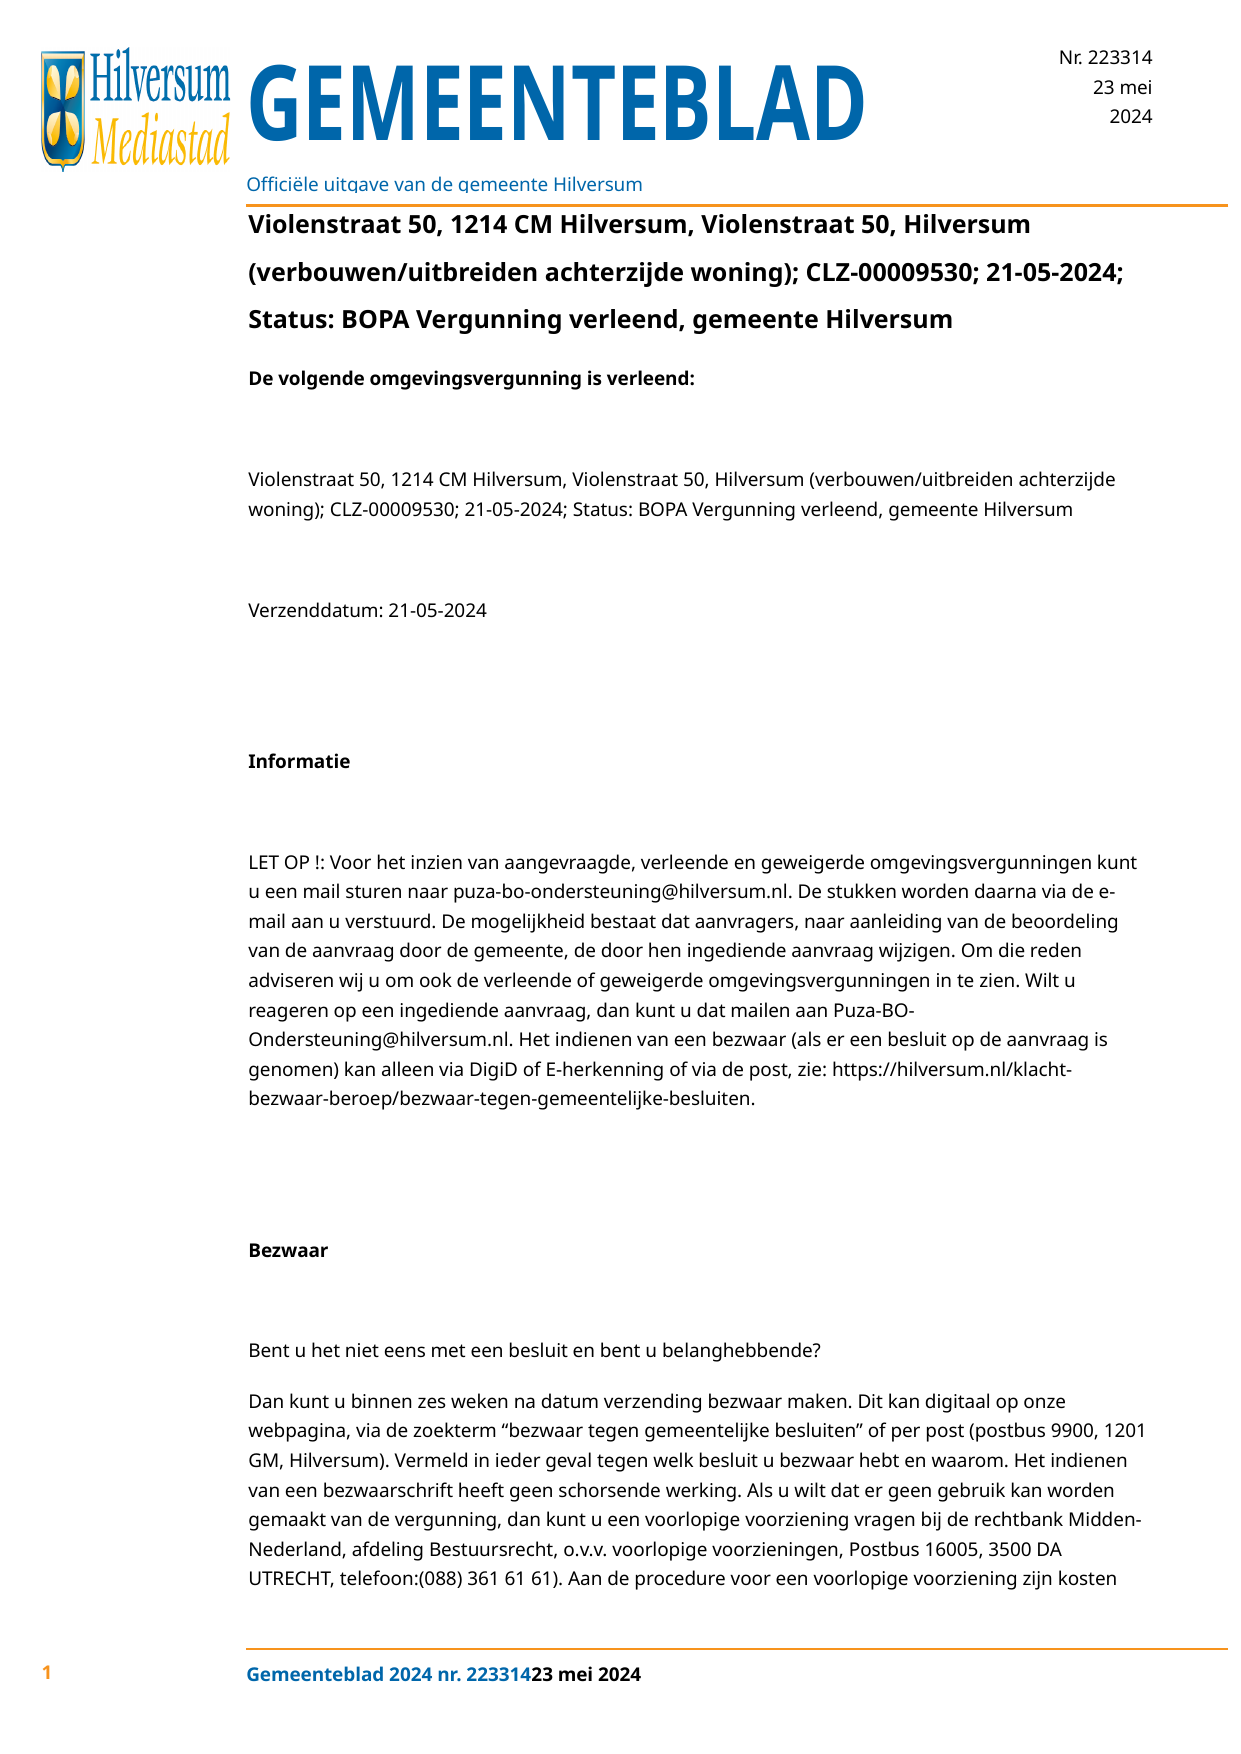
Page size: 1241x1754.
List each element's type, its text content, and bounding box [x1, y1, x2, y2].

text Bent u het niet eens met een besluit en bent u belanghebbende? [248, 1338, 1152, 1363]
text De volgende omgevingsvergunning is verleend: [248, 366, 1152, 391]
text Violenstraat 50, 1214 CM Hilversum, Violenstraat 50, Hilversum (verbouwen/uitbreiden achterzijde woning); CLZ-00009530; 21-05-2024; Status: BOPA Vergunning verleend, gemeente Hilversum [248, 466, 1152, 522]
text Violenstraat 50, 1214 CM Hilversum, Violenstraat 50, Hilversum (verbouwen/uitbreiden achterzijde woning); CLZ-00009530; 21-05-2024; Status: BOPA Vergunning verleend, gemeente Hilversum [248, 207, 1152, 336]
text Bezwaar [248, 1237, 1152, 1262]
text Verzenddatum: 21-05-2024 [248, 597, 1152, 622]
text LET OP !: Voor het inzien van aangevraagde, verleende en geweigerde omgevingsvergunningen kunt u een mail sturen naar puza-bo-ondersteuning@hilversum.nl. De stukken worden daarna via de e-mail aan u verstuurd. De mogelijkheid bestaat dat aanvragers, naar aanleiding van de beoordeling van de aanvraag door de gemeente, de door hen ingediende aanvraag wijzigen. Om die reden adviseren wij u om ook de verleende of geweigerde omgevingsvergunningen in te zien. Wilt u reageren op een ingediende aanvraag, dan kunt u dat mailen aan Puza-BO-Ondersteuning@hilversum.nl. Het indienen van een bezwaar (als er een besluit op de aanvraag is genomen) kan alleen via DigiD of E-herkenning of via de post, zie: https://hilversum.nl/klacht-bezwaar-beroep/bezwaar-tegen-gemeentelijke-besluiten. [248, 849, 1152, 1111]
text Dan kunt u binnen zes weken na datum verzending bezwaar maken. Dit kan digitaal op onze webpagina, via de zoekterm “bezwaar tegen gemeentelijke besluiten” of per post (postbus 9900, 1201 GM, Hilversum). Vermeld in ieder geval tegen welk besluit u bezwaar hebt en waarom. Het indienen van een bezwaarschrift heeft geen schorsende werking. Als u wilt dat er geen gebruik kan worden gemaakt van de vergunning, dan kunt u een voorlopige voorziening vragen bij de rechtbank Midden-Nederland, afdeling Bestuursrecht, o.v.v. voorlopige voorzieningen, Postbus 16005, 3500 DA UTRECHT, telefoon:(088) 361 61 61). Aan de procedure voor een voorlopige voorziening zijn kosten [248, 1388, 1152, 1591]
text Informatie [248, 748, 1152, 774]
picture [41, 47, 231, 172]
